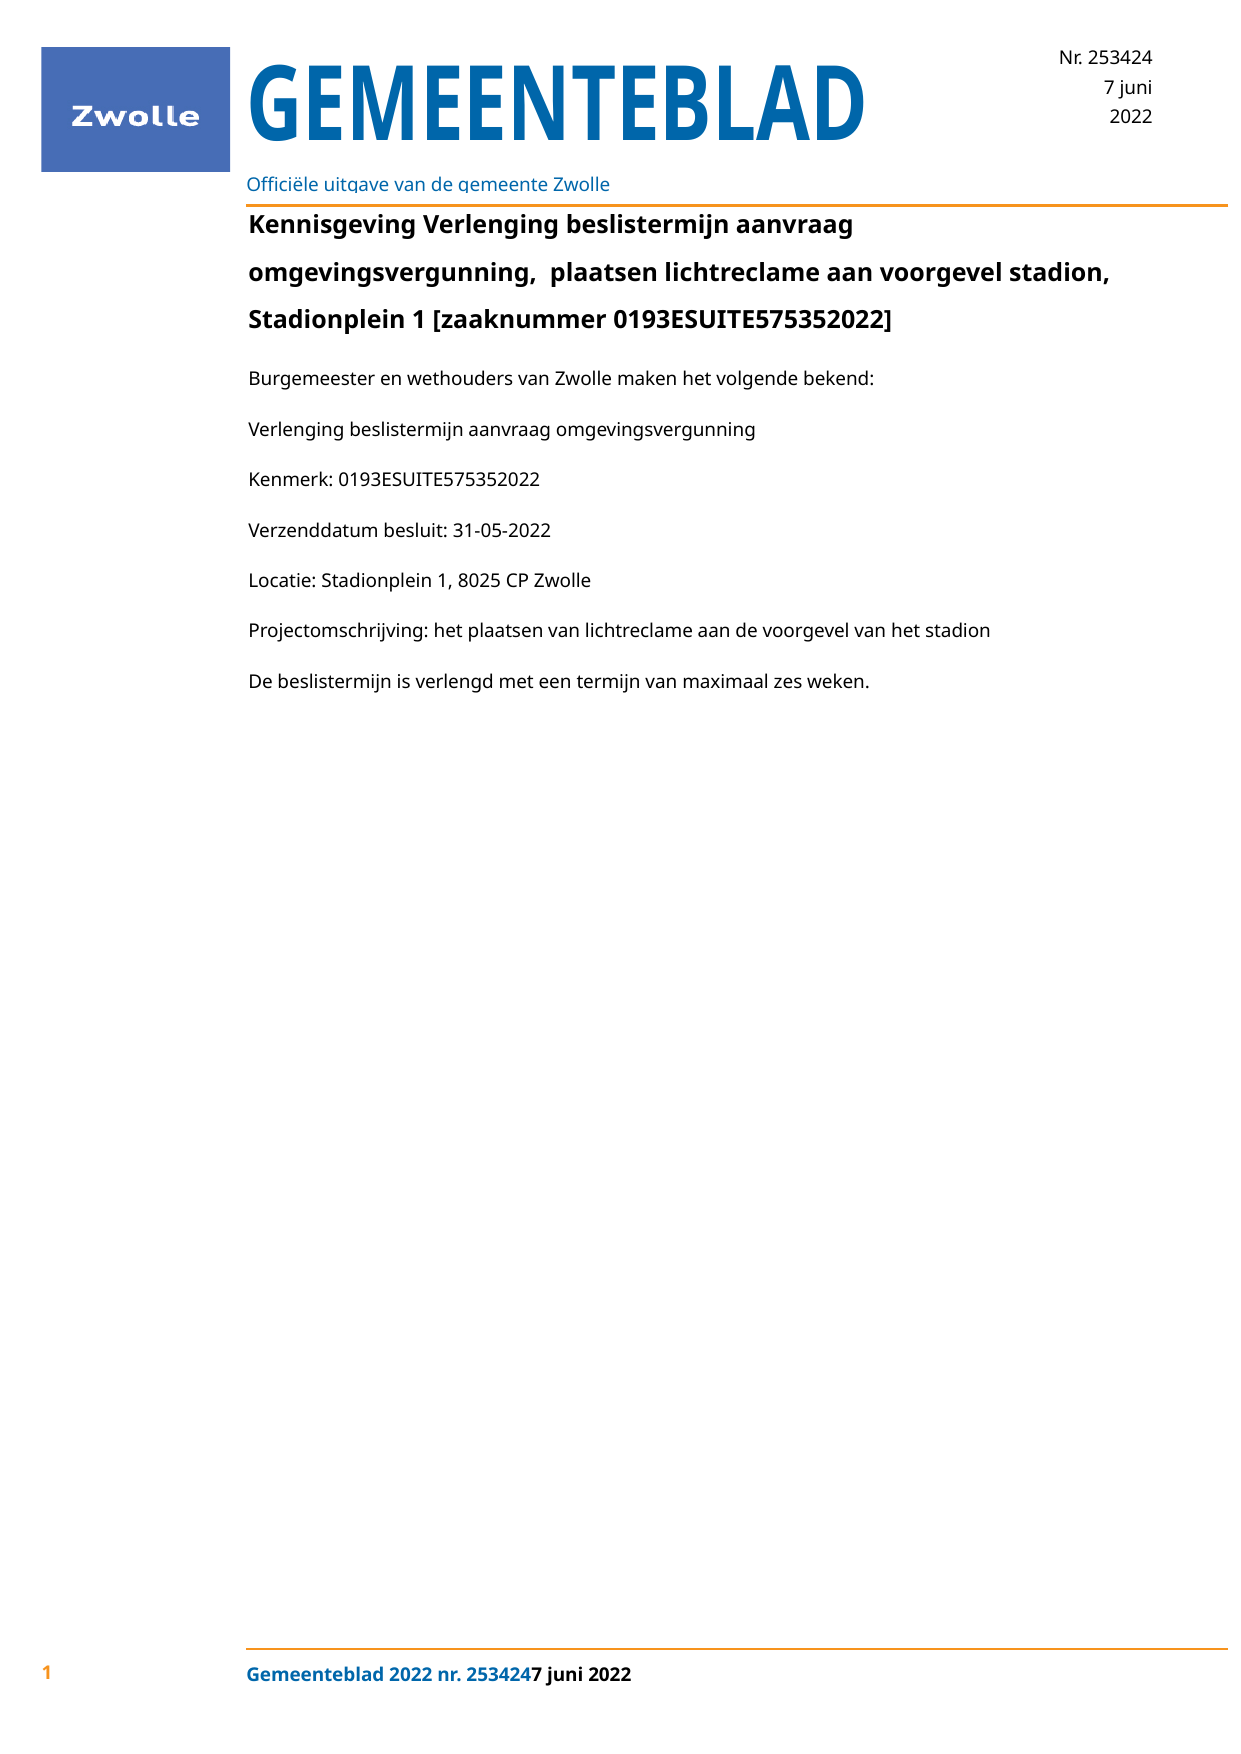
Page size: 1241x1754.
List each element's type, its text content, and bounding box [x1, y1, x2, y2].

text Kennisgeving Verlenging beslistermijn aanvraag omgevingsvergunning, plaatsen lichtreclame aan voorgevel stadion, Stadionplein 1 [zaaknummer 0193ESUITE575352022] [248, 207, 1152, 336]
picture [41, 47, 231, 172]
text Projectomschrijving: het plaatsen van lichtreclame aan de voorgevel van het stadion [248, 618, 1152, 643]
text Verzenddatum besluit: 31-05-2022 [248, 517, 1152, 542]
text Kenmerk: 0193ESUITE575352022 [248, 466, 1152, 492]
text Locatie: Stadionplein 1, 8025 CP Zwolle [248, 567, 1152, 593]
text Verlenging beslistermijn aanvraag omgevingsvergunning [248, 416, 1152, 442]
text Burgemeester en wethouders van Zwolle maken het volgende bekend: [248, 366, 1152, 391]
text De beslistermijn is verlengd met een termijn van maximaal zes weken. [248, 668, 1152, 694]
